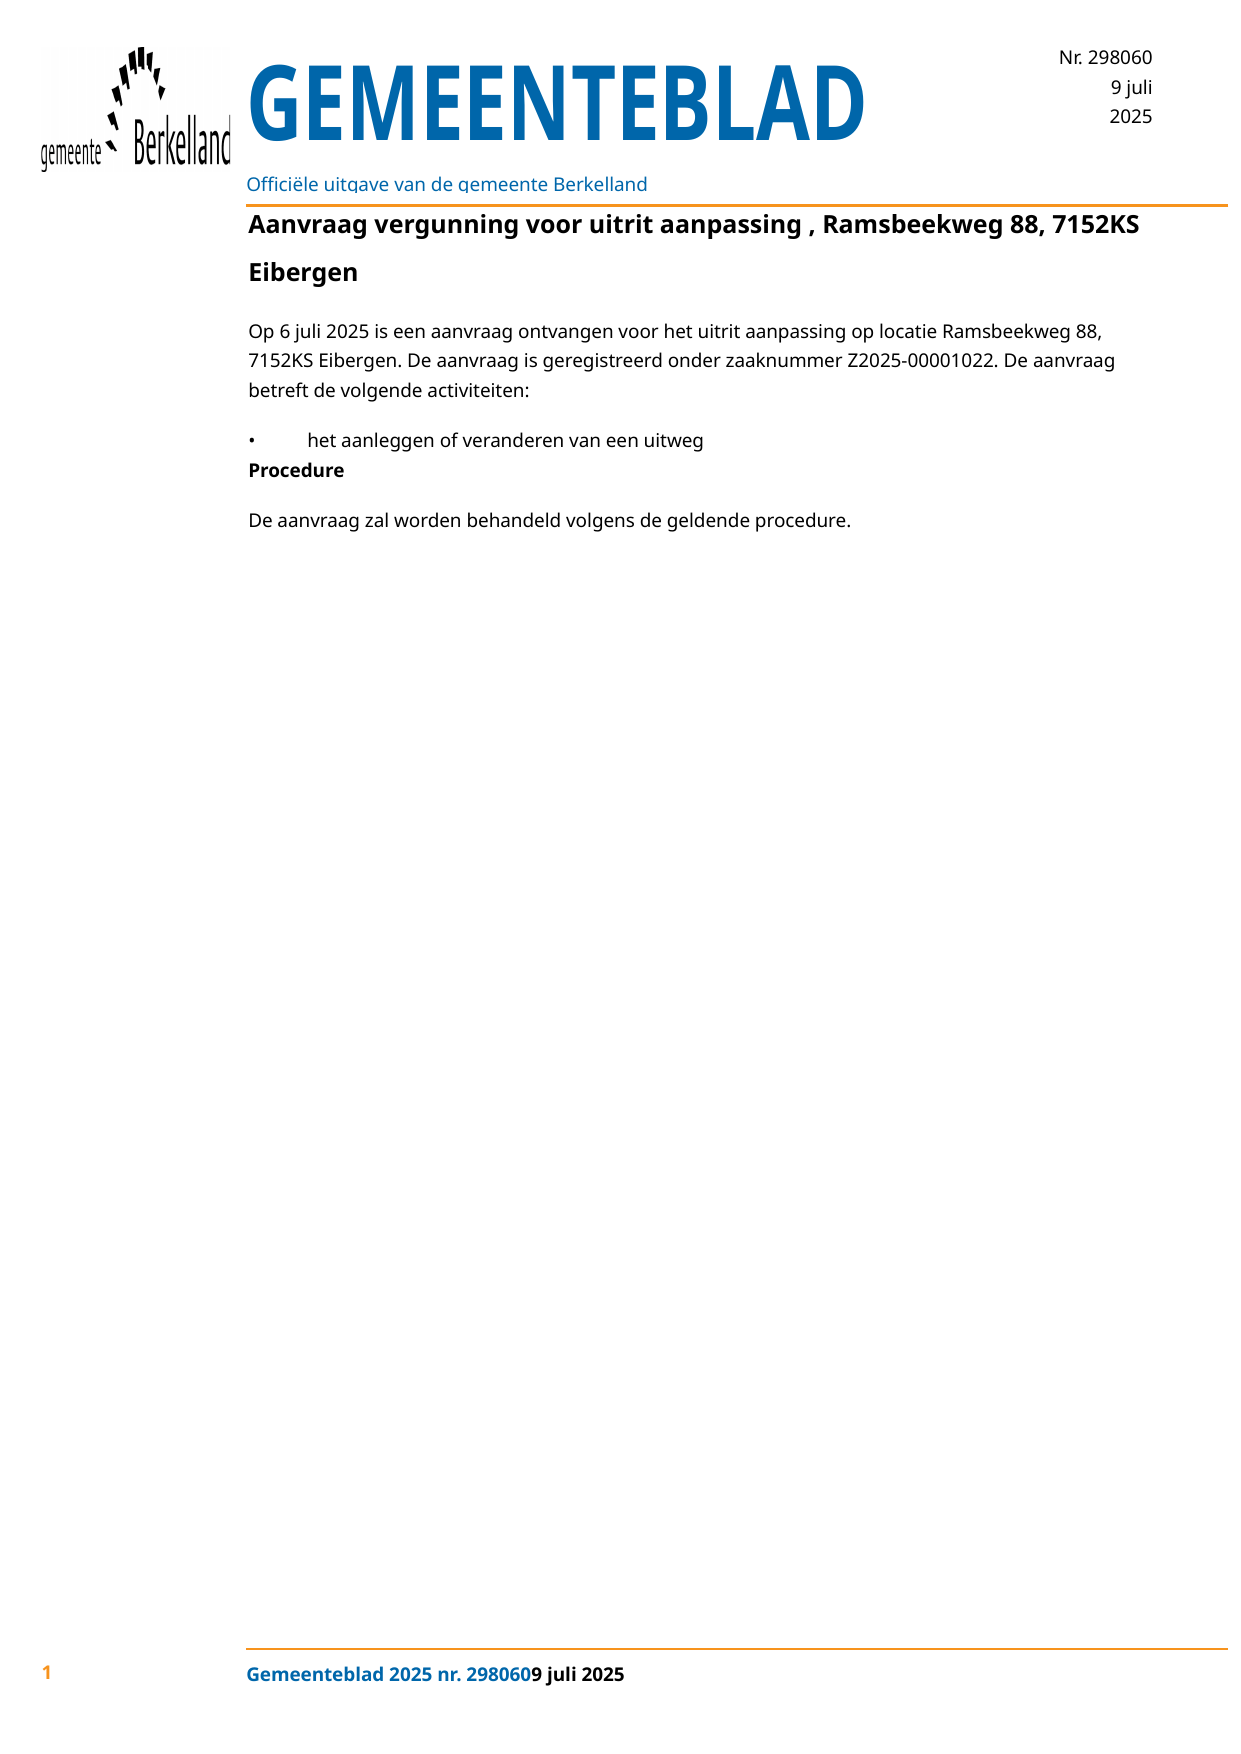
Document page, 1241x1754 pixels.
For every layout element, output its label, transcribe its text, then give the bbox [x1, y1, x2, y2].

picture [41, 47, 231, 172]
text Procedure [248, 457, 1152, 483]
text Op 6 juli 2025 is een aanvraag ontvangen voor het uitrit aanpassing op locatie Ramsbeekweg 88, 7152KS Eibergen. De aanvraag is geregistreerd onder zaaknummer Z2025-00001022. De aanvraag betreft de volgende activiteiten: [248, 318, 1152, 403]
text Aanvraag vergunning voor uitrit aanpassing , Ramsbeekweg 88, 7152KS Eibergen [248, 207, 1152, 288]
list het aanleggen of veranderen van een uitweg [248, 427, 1152, 453]
text De aanvraag zal worden behandeld volgens de geldende procedure. [248, 507, 1152, 533]
